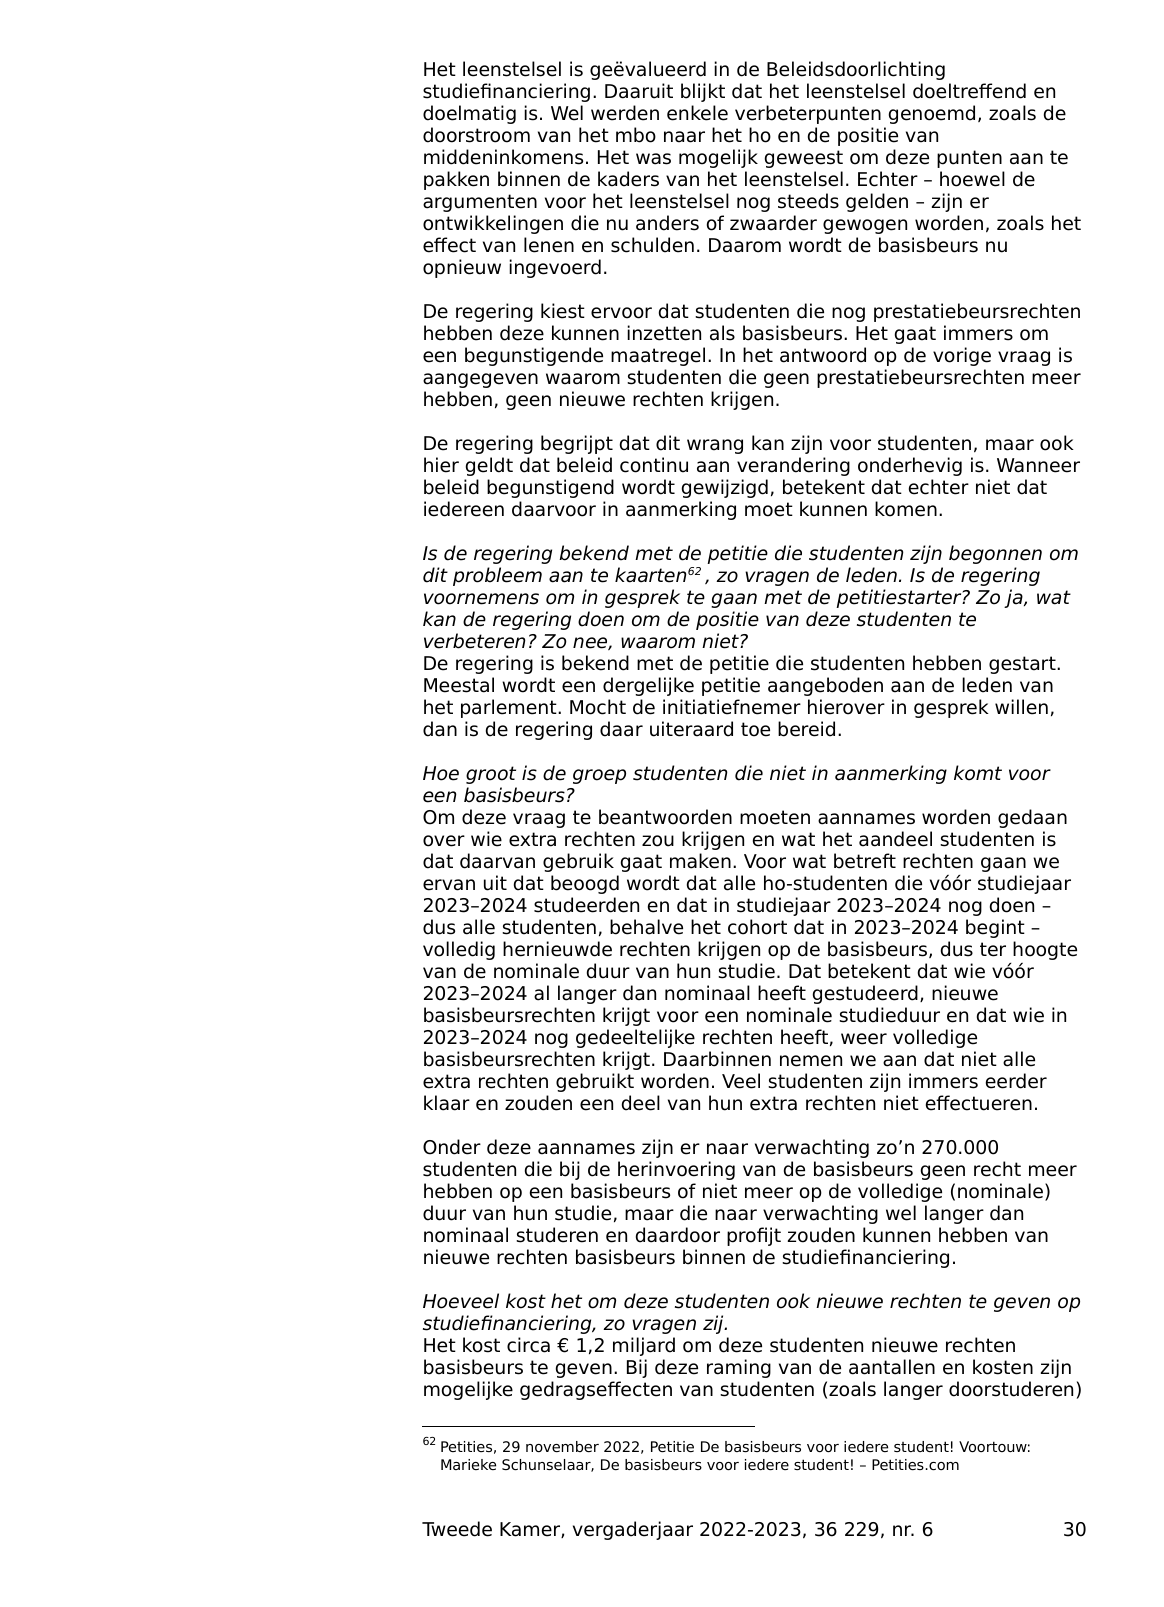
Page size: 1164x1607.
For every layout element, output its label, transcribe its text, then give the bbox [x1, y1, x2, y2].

text Het kost circa € 1,2 miljard om deze studenten nieuwe rechten basisbeurs te geven. Bij deze raming van de aantallen en kosten zijn mogelijke gedragseffecten van studenten (zoals langer doorstuderen) [422, 1335, 1087, 1401]
text Hoeveel kost het om deze studenten ook nieuwe rechten te geven op studiefinanciering, zo vragen zij. [422, 1291, 1087, 1335]
text Om deze vraag te beantwoorden moeten aannames worden gedaan over wie extra rechten zou krijgen en wat het aandeel studenten is dat daarvan gebruik gaat maken. Voor wat betreft rechten gaan we ervan uit dat beoogd wordt dat alle ho-studenten die vóór studiejaar 2023–2024 studeerden en dat in studiejaar 2023–2024 nog doen – dus alle studenten, behalve het cohort dat in 2023–2024 begint – volledig hernieuwde rechten krijgen op de basisbeurs, dus ter hoogte van de nominale duur van hun studie. Dat betekent dat wie vóór 2023–2024 al langer dan nominaal heeft gestudeerd, nieuwe basisbeursrechten krijgt voor een nominale studieduur en dat wie in 2023–2024 nog gedeeltelijke rechten heeft, weer volledige basisbeursrechten krijgt. Daarbinnen nemen we aan dat niet alle extra rechten gebruikt worden. Veel studenten zijn immers eerder klaar en zouden een deel van hun extra rechten niet effectueren. [422, 807, 1087, 1115]
text Het leenstelsel is geëvalueerd in de Beleidsdoorlichting studiefinanciering. Daaruit blijkt dat het leenstelsel doeltreffend en doelmatig is. Wel werden enkele verbeterpunten genoemd, zoals de doorstroom van het mbo naar het ho en de positie van middeninkomens. Het was mogelijk geweest om deze punten aan te pakken binnen de kaders van het leenstelsel. Echter – hoewel de argumenten voor het leenstelsel nog steeds gelden – zijn er ontwikkelingen die nu anders of zwaarder gewogen worden, zoals het effect van lenen en schulden. Daarom wordt de basisbeurs nu opnieuw ingevoerd. [422, 59, 1087, 279]
text Onder deze aannames zijn er naar verwachting zo’n 270.000 studenten die bij de herinvoering van de basisbeurs geen recht meer hebben op een basisbeurs of niet meer op de volledige (nominale) duur van hun studie, maar die naar verwachting wel langer dan nominaal studeren en daardoor profijt zouden kunnen hebben van nieuwe rechten basisbeurs binnen de studiefinanciering. [422, 1137, 1087, 1269]
text Petities, 29 november 2022, Petitie De basisbeurs voor iedere student! Voortouw: Marieke Schunselaar, De basisbeurs voor iedere student! – Petities.com [422, 1435, 1087, 1474]
text Is de regering bekend met de petitie die studenten zijn begonnen om dit probleem aan te kaarten, zo vragen de leden. Is de regering voornemens om in gesprek te gaan met de petitiestarter? Zo ja, wat kan de regering doen om de positie van deze studenten te verbeteren? Zo nee, waarom niet? [422, 543, 1087, 653]
text De regering begrijpt dat dit wrang kan zijn voor studenten, maar ook hier geldt dat beleid continu aan verandering onderhevig is. Wanneer beleid begunstigend wordt gewijzigd, betekent dat echter niet dat iedereen daarvoor in aanmerking moet kunnen komen. [422, 433, 1087, 521]
text Hoe groot is de groep studenten die niet in aanmerking komt voor een basisbeurs? [422, 763, 1087, 807]
text De regering kiest ervoor dat studenten die nog prestatiebeursrechten hebben deze kunnen inzetten als basisbeurs. Het gaat immers om een begunstigende maatregel. In het antwoord op de vorige vraag is aangegeven waarom studenten die geen prestatiebeursrechten meer hebben, geen nieuwe rechten krijgen. [422, 301, 1087, 411]
text De regering is bekend met de petitie die studenten hebben gestart. Meestal wordt een dergelijke petitie aangeboden aan de leden van het parlement. Mocht de initiatiefnemer hierover in gesprek willen, dan is de regering daar uiteraard toe bereid. [422, 653, 1087, 741]
